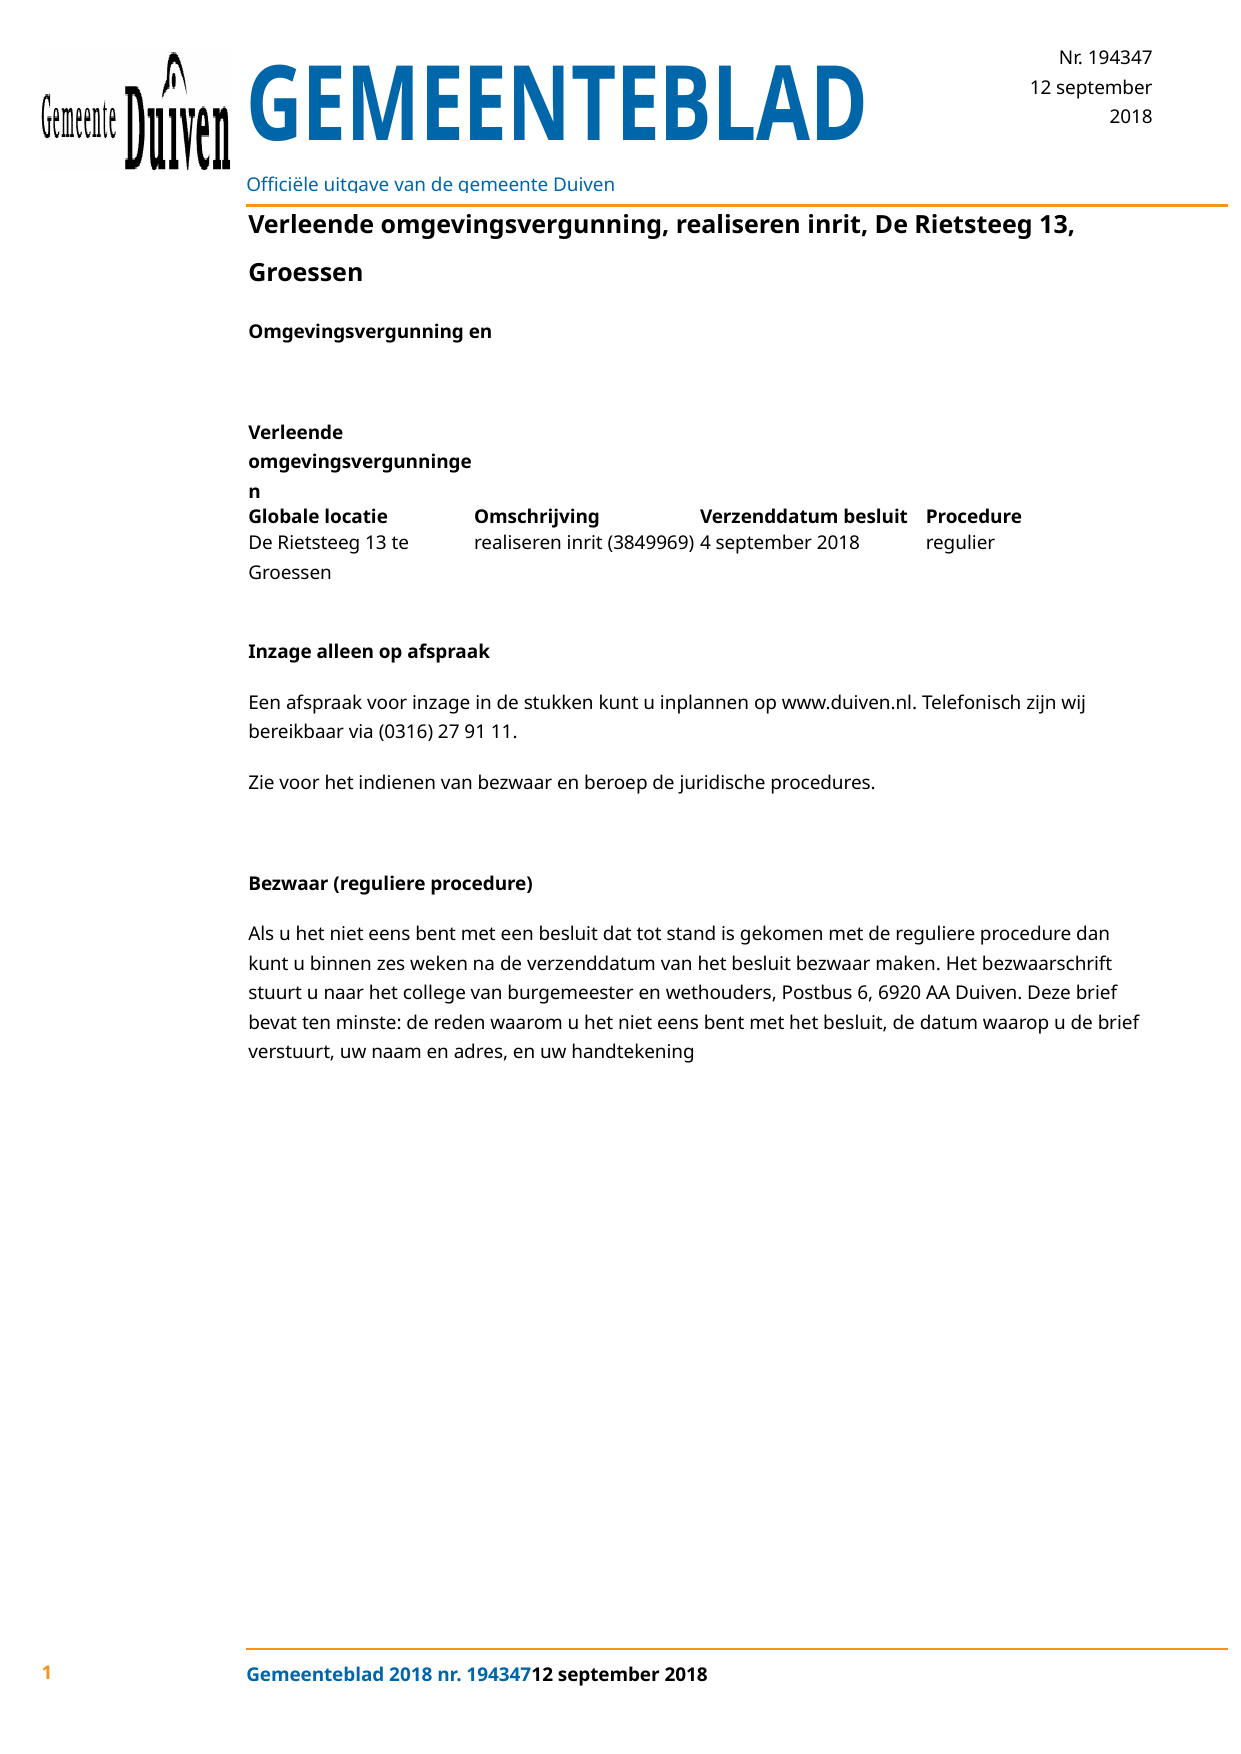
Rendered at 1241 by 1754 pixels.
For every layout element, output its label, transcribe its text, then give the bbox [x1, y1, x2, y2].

text Omgevingsvergunning en [248, 318, 1152, 344]
table_cell Globale locatie [248, 504, 474, 529]
text Bezwaar (reguliere procedure) [248, 870, 1152, 895]
table_cell Procedure [926, 504, 1152, 529]
table_cell Verzenddatum besluit [700, 504, 926, 529]
text Zie voor het indienen van bezwaar en beroep de juridische procedures. [248, 769, 1152, 794]
table_header Verleende omgevingsvergunningen [248, 419, 474, 504]
text Verleende omgevingsvergunning, realiseren inrit, De Rietsteeg 13, Groessen [248, 207, 1152, 288]
text Inzage alleen op afspraak [248, 638, 1152, 664]
text Als u het niet eens bent met een besluit dat tot stand is gekomen met de reguliere procedure dan kunt u binnen zes weken na de verzenddatum van het besluit bezwaar maken. Het bezwaarschrift stuurt u naar het college van burgemeester en wethouders, Postbus 6, 6920 AA Duiven. Deze brief bevat ten minste: de reden waarom u het niet eens bent met het besluit, de datum waarop u de brief verstuurt, uw naam en adres, en uw handtekening [248, 920, 1152, 1064]
table_cell regulier [926, 530, 1152, 585]
table_cell De Rietsteeg 13 te Groessen [248, 530, 474, 585]
picture [41, 47, 231, 172]
text Een afspraak voor inzage in de stukken kunt u inplannen op www.duiven.nl. Telefonisch zijn wij bereikbaar via (0316) 27 91 11. [248, 689, 1152, 744]
table_cell realiseren inrit (3849969) [474, 530, 700, 585]
table_cell Omschrijving [474, 504, 700, 529]
table_cell 4 september 2018 [700, 530, 926, 585]
